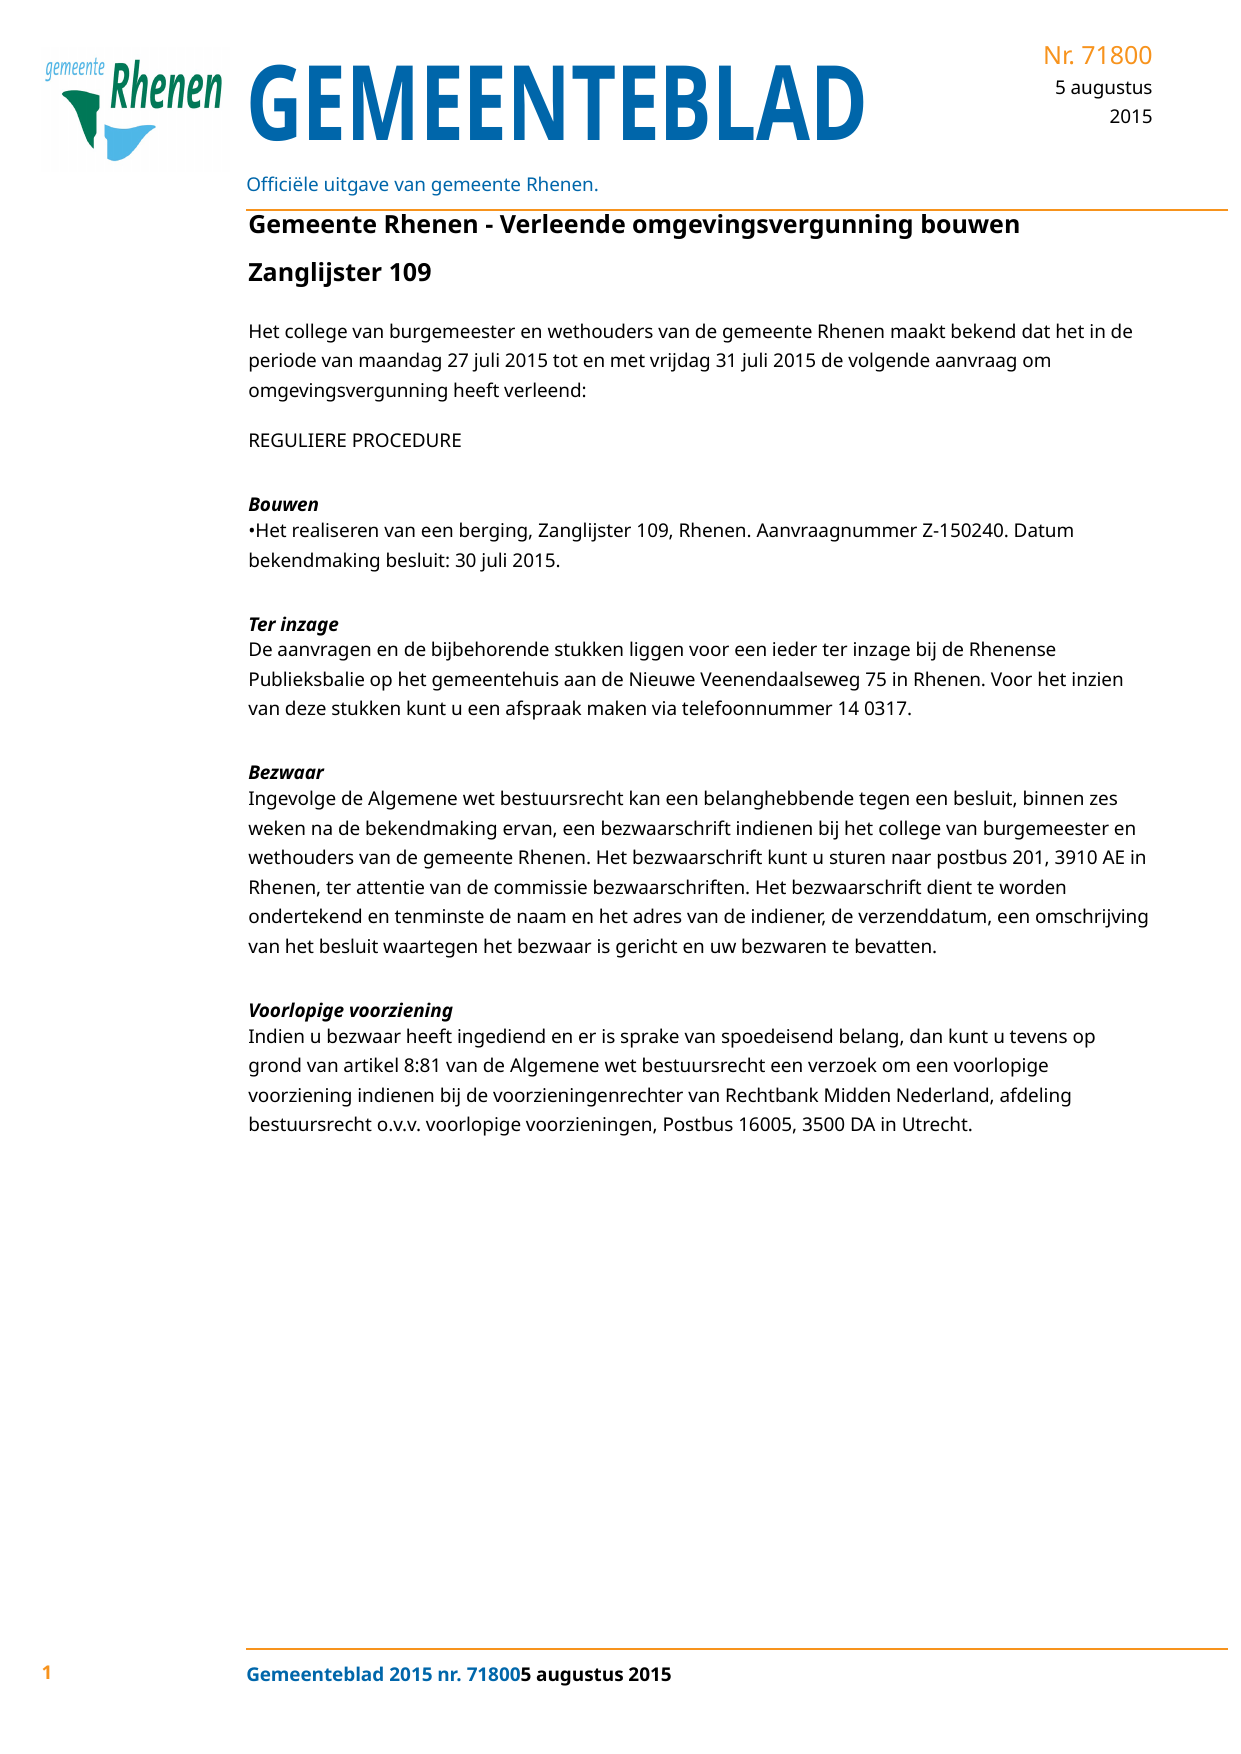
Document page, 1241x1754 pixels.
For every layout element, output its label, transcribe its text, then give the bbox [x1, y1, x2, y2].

text Gemeente Rhenen - Verleende omgevingsvergunning bouwen Zanglijster 109 [248, 211, 1152, 288]
text Indien u bezwaar heeft ingediend en er is sprake van spoedeisend belang, dan kunt u tevens op grond van artikel 8:81 van de Algemene wet bestuursrecht een verzoek om een voorlopige voorziening indienen bij de voorzieningenrechter van Rechtbank Midden Nederland, afdeling bestuursrecht o.v.v. voorlopige voorzieningen, Postbus 16005, 3500 DA in Utrecht. [248, 1023, 1152, 1137]
text Bouwen [248, 491, 1152, 517]
text Bezwaar [248, 759, 1152, 785]
text Ingevolge de Algemene wet bestuursrecht kan een belanghebbende tegen een besluit, binnen zes weken na de bekendmaking ervan, een bezwaarschrift indienen bij het college van burgemeester en wethouders van de gemeente Rhenen. Het bezwaarschrift kunt u sturen naar postbus 201, 3910 AE in Rhenen, ter attentie van de commissie bezwaarschriften. Het bezwaarschrift dient te worden ondertekend en tenminste de naam en het adres van de indiener, de verzenddatum, een omschrijving van het besluit waartegen het bezwaar is gericht en uw bezwaren te bevatten. [248, 785, 1152, 959]
text Ter inzage [248, 611, 1152, 636]
picture [41, 47, 231, 172]
text De aanvragen en de bijbehorende stukken liggen voor een ieder ter inzage bij de Rhenense Publieksbalie op het gemeentehuis aan de Nieuwe Veenendaalseweg 75 in Rhenen. Voor het inzien van deze stukken kunt u een afspraak maken via telefoonnummer 14 0317. [248, 636, 1152, 721]
text •Het realiseren van een berging, Zanglijster 109, Rhenen. Aanvraagnummer Z-150240. Datum bekendmaking besluit: 30 juli 2015. [248, 517, 1152, 572]
text Voorlopige voorziening [248, 997, 1152, 1023]
text REGULIERE PROCEDURE [248, 427, 1152, 453]
text Het college van burgemeester en wethouders van de gemeente Rhenen maakt bekend dat het in de periode van maandag 27 juli 2015 tot en met vrijdag 31 juli 2015 de volgende aanvraag om omgevingsvergunning heeft verleend: [248, 318, 1152, 403]
